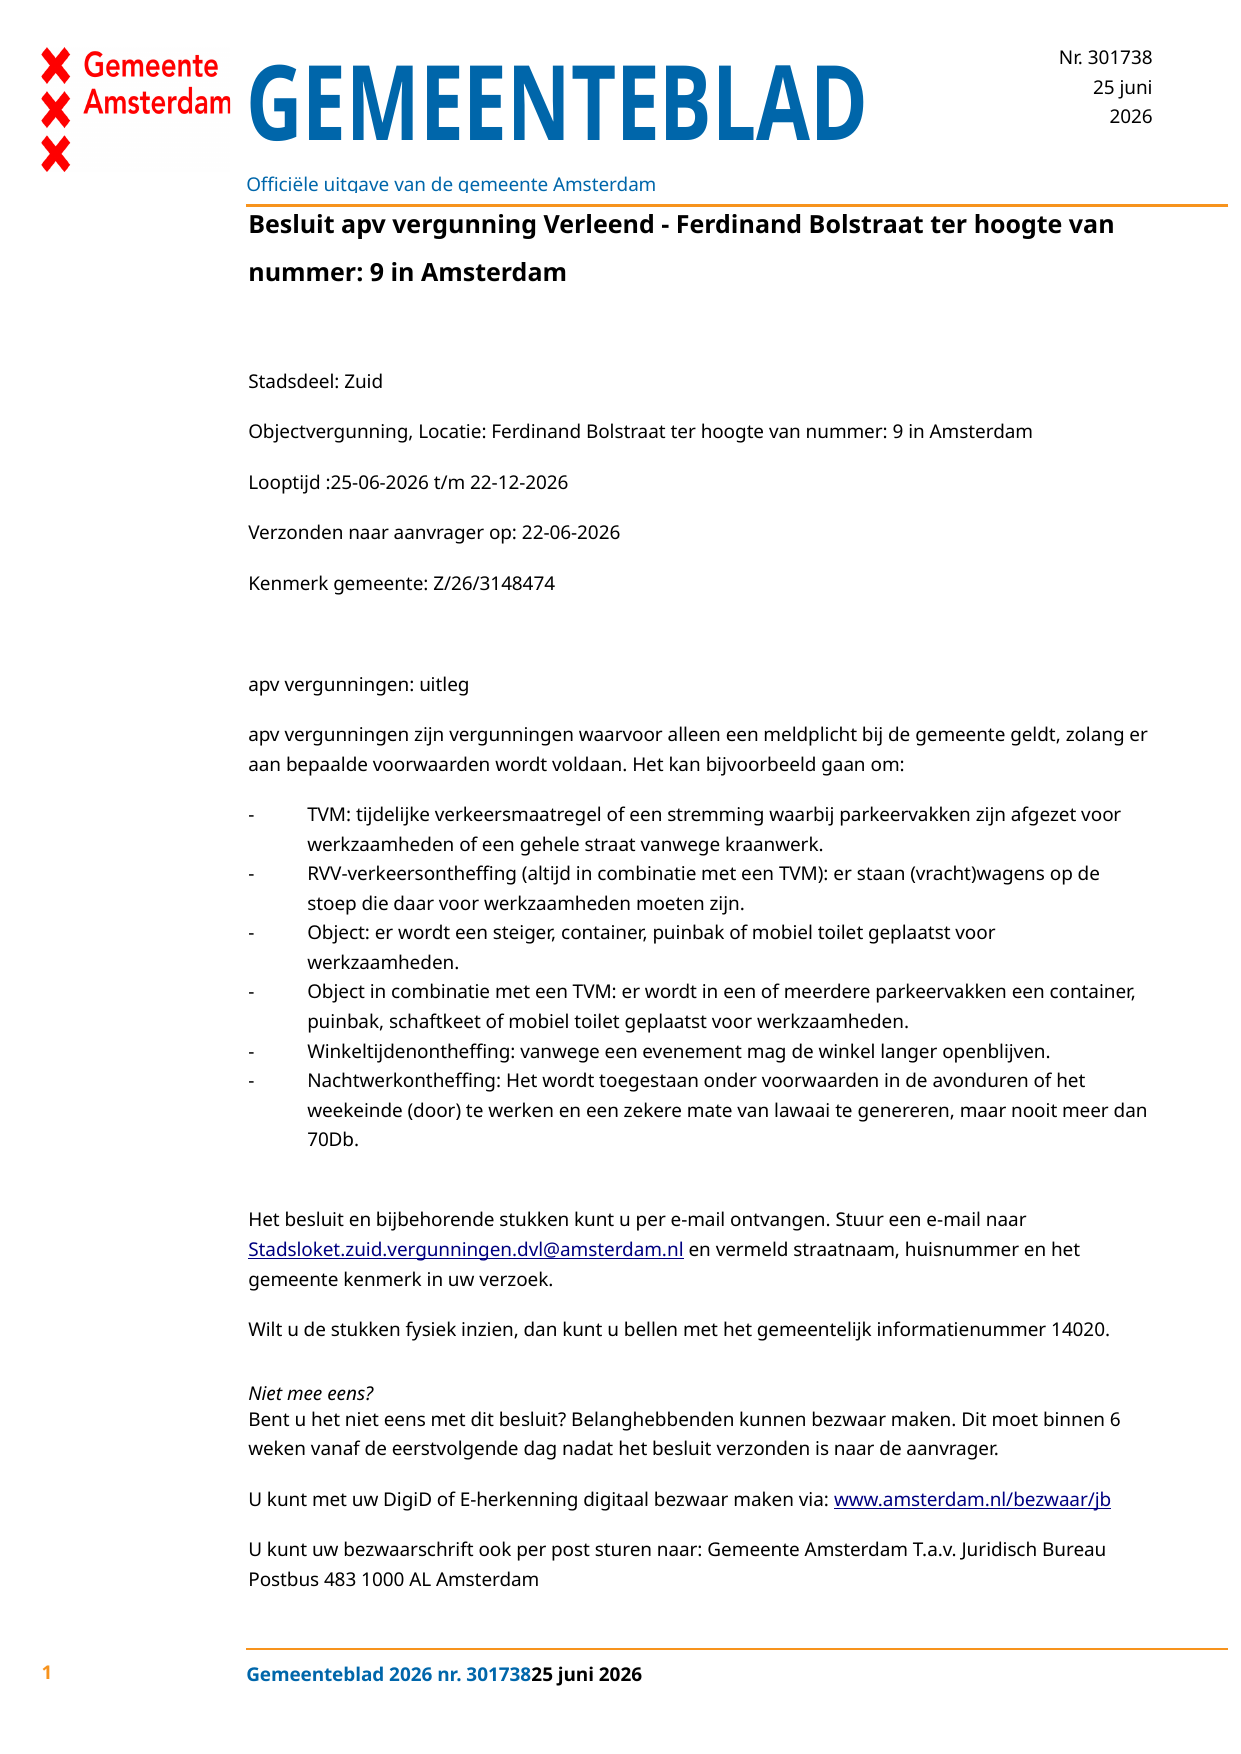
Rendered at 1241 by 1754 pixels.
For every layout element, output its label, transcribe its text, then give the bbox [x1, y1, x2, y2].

text Objectvergunning, Locatie: Ferdinand Bolstraat ter hoogte van nummer: 9 in Amsterdam [248, 419, 1152, 444]
text Kenmerk gemeente: Z/26/3148474 [248, 570, 1152, 596]
list Nachtwerkontheffing: Het wordt toegestaan onder voorwaarden in de avonduren of het weekeinde (door) te werken en een zekere mate van lawaai te genereren, maar nooit meer dan 70Db. [248, 1067, 1152, 1152]
list TVM: tijdelijke verkeersmaatregel of een stremming waarbij parkeervakken zijn afgezet voor werkzaamheden of een gehele straat vanwege kraanwerk. [248, 801, 1152, 857]
text Niet mee eens? [248, 1380, 1152, 1406]
text U kunt uw bezwaarschrift ook per post sturen naar: Gemeente Amsterdam T.a.v. Juridisch Bureau Postbus 483 1000 AL Amsterdam [248, 1536, 1152, 1592]
list Object: er wordt een steiger, container, puinbak of mobiel toilet geplaatst voor werkzaamheden. [248, 919, 1152, 975]
text apv vergunningen zijn vergunningen waarvoor alleen een meldplicht bij de gemeente geldt, zolang er aan bepaalde voorwaarden wordt voldaan. Het kan bijvoorbeeld gaan om: [248, 721, 1152, 777]
text Looptijd :25-06-2026 t/m 22-12-2026 [248, 469, 1152, 495]
list Winkeltijdenontheffing: vanwege een evenement mag de winkel langer openblijven. [248, 1038, 1152, 1064]
text Verzonden naar aanvrager op: 22-06-2026 [248, 519, 1152, 545]
list RVV-verkeersontheffing (altijd in combinatie met een TVM): er staan (vracht)wagens op de stoep die daar voor werkzaamheden moeten zijn. [248, 860, 1152, 916]
list Object in combinatie met een TVM: er wordt in een of meerdere parkeervakken een container, puinbak, schaftkeet of mobiel toilet geplaatst voor werkzaamheden. [248, 979, 1152, 1034]
text apv vergunningen: uitleg [248, 671, 1152, 697]
text Bent u het niet eens met dit besluit? Belanghebbenden kunnen bezwaar maken. Dit moet binnen 6 weken vanaf de eerstvolgende dag nadat het besluit verzonden is naar de aanvrager. [248, 1406, 1152, 1461]
text Besluit apv vergunning Verleend - Ferdinand Bolstraat ter hoogte van nummer: 9 in Amsterdam [248, 207, 1152, 288]
text U kunt met uw DigiD of E-herkenning digitaal bezwaar maken via: www.amsterdam.nl/bezwaar/jb [248, 1486, 1152, 1512]
text Stadsdeel: Zuid [248, 368, 1152, 394]
text Het besluit en bijbehorende stukken kunt u per e-mail ontvangen. Stuur een e-mail naar Stadsloket.zuid.vergunningen.dvl@amsterdam.nl en vermeld straatnaam, huisnummer en het gemeente kenmerk in uw verzoek. [248, 1207, 1152, 1292]
text Wilt u de stukken fysiek inzien, dan kunt u bellen met het gemeentelijk informatienummer 14020. [248, 1316, 1152, 1342]
picture [41, 47, 231, 172]
